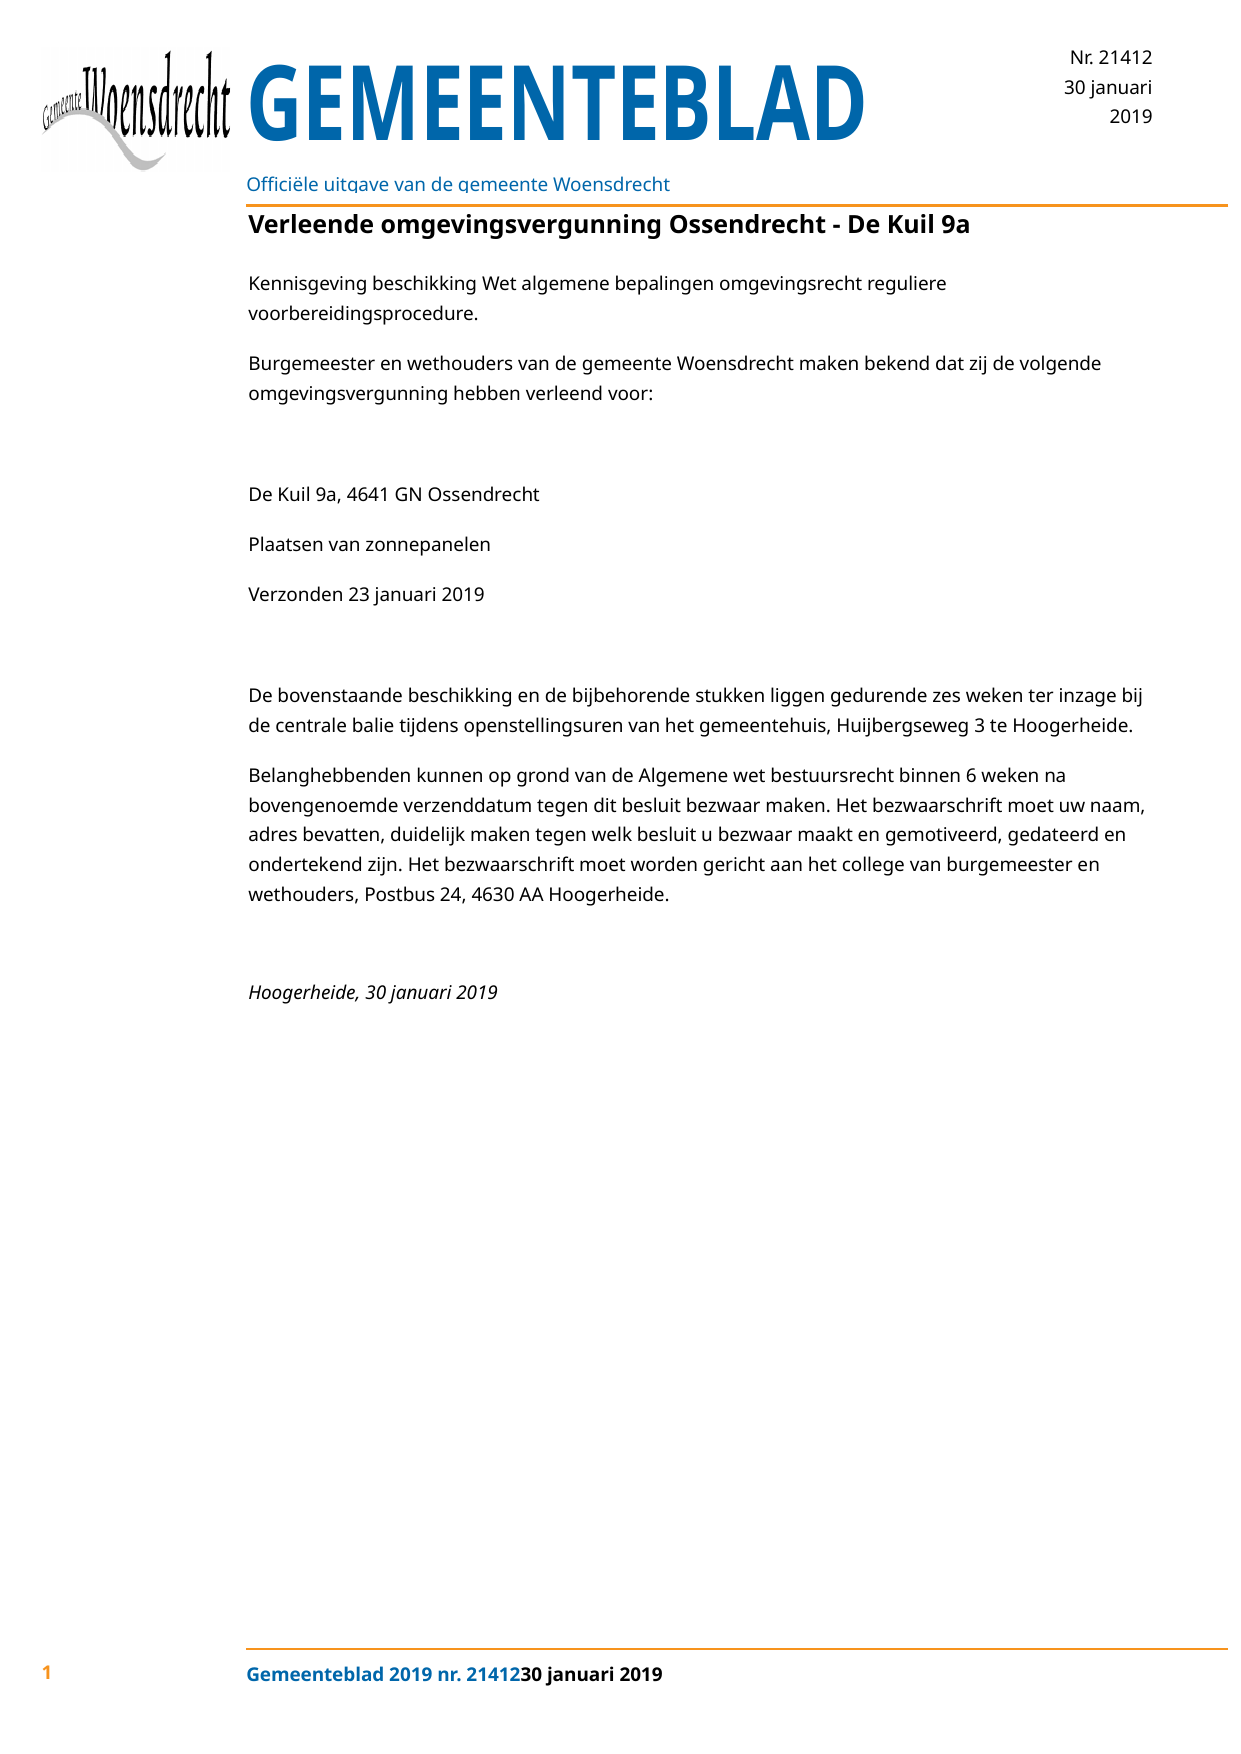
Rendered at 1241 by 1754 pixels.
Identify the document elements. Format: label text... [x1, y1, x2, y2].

text Plaatsen van zonnepanelen [248, 531, 1152, 557]
text Kennisgeving beschikking Wet algemene bepalingen omgevingsrecht reguliere voorbereidingsprocedure. [248, 270, 1152, 326]
text Belanghebbenden kunnen op grond van de Algemene wet bestuursrecht binnen 6 weken na bovengenoemde verzenddatum tegen dit besluit bezwaar maken. Het bezwaarschrift moet uw naam, adres bevatten, duidelijk maken tegen welk besluit u bezwaar maakt en gemotiveerd, gedateerd en ondertekend zijn. Het bezwaarschrift moet worden gericht aan het college van burgemeester en wethouders, Postbus 24, 4630 AA Hoogerheide. [248, 762, 1152, 906]
text Verzonden 23 januari 2019 [248, 582, 1152, 607]
picture [41, 47, 231, 172]
text Burgemeester en wethouders van de gemeente Woensdrecht maken bekend dat zij de volgende omgevingsvergunning hebben verleend voor: [248, 350, 1152, 406]
text De bovenstaande beschikking en de bijbehorende stukken liggen gedurende zes weken ter inzage bij de centrale balie tijdens openstellingsuren van het gemeentehuis, Huijbergseweg 3 te Hoogerheide. [248, 682, 1152, 738]
text Verleende omgevingsvergunning Ossendrecht - De Kuil 9a [248, 207, 1152, 241]
text De Kuil 9a, 4641 GN Ossendrecht [248, 481, 1152, 506]
text Hoogerheide, 30 januari 2019 [248, 979, 1152, 1005]
